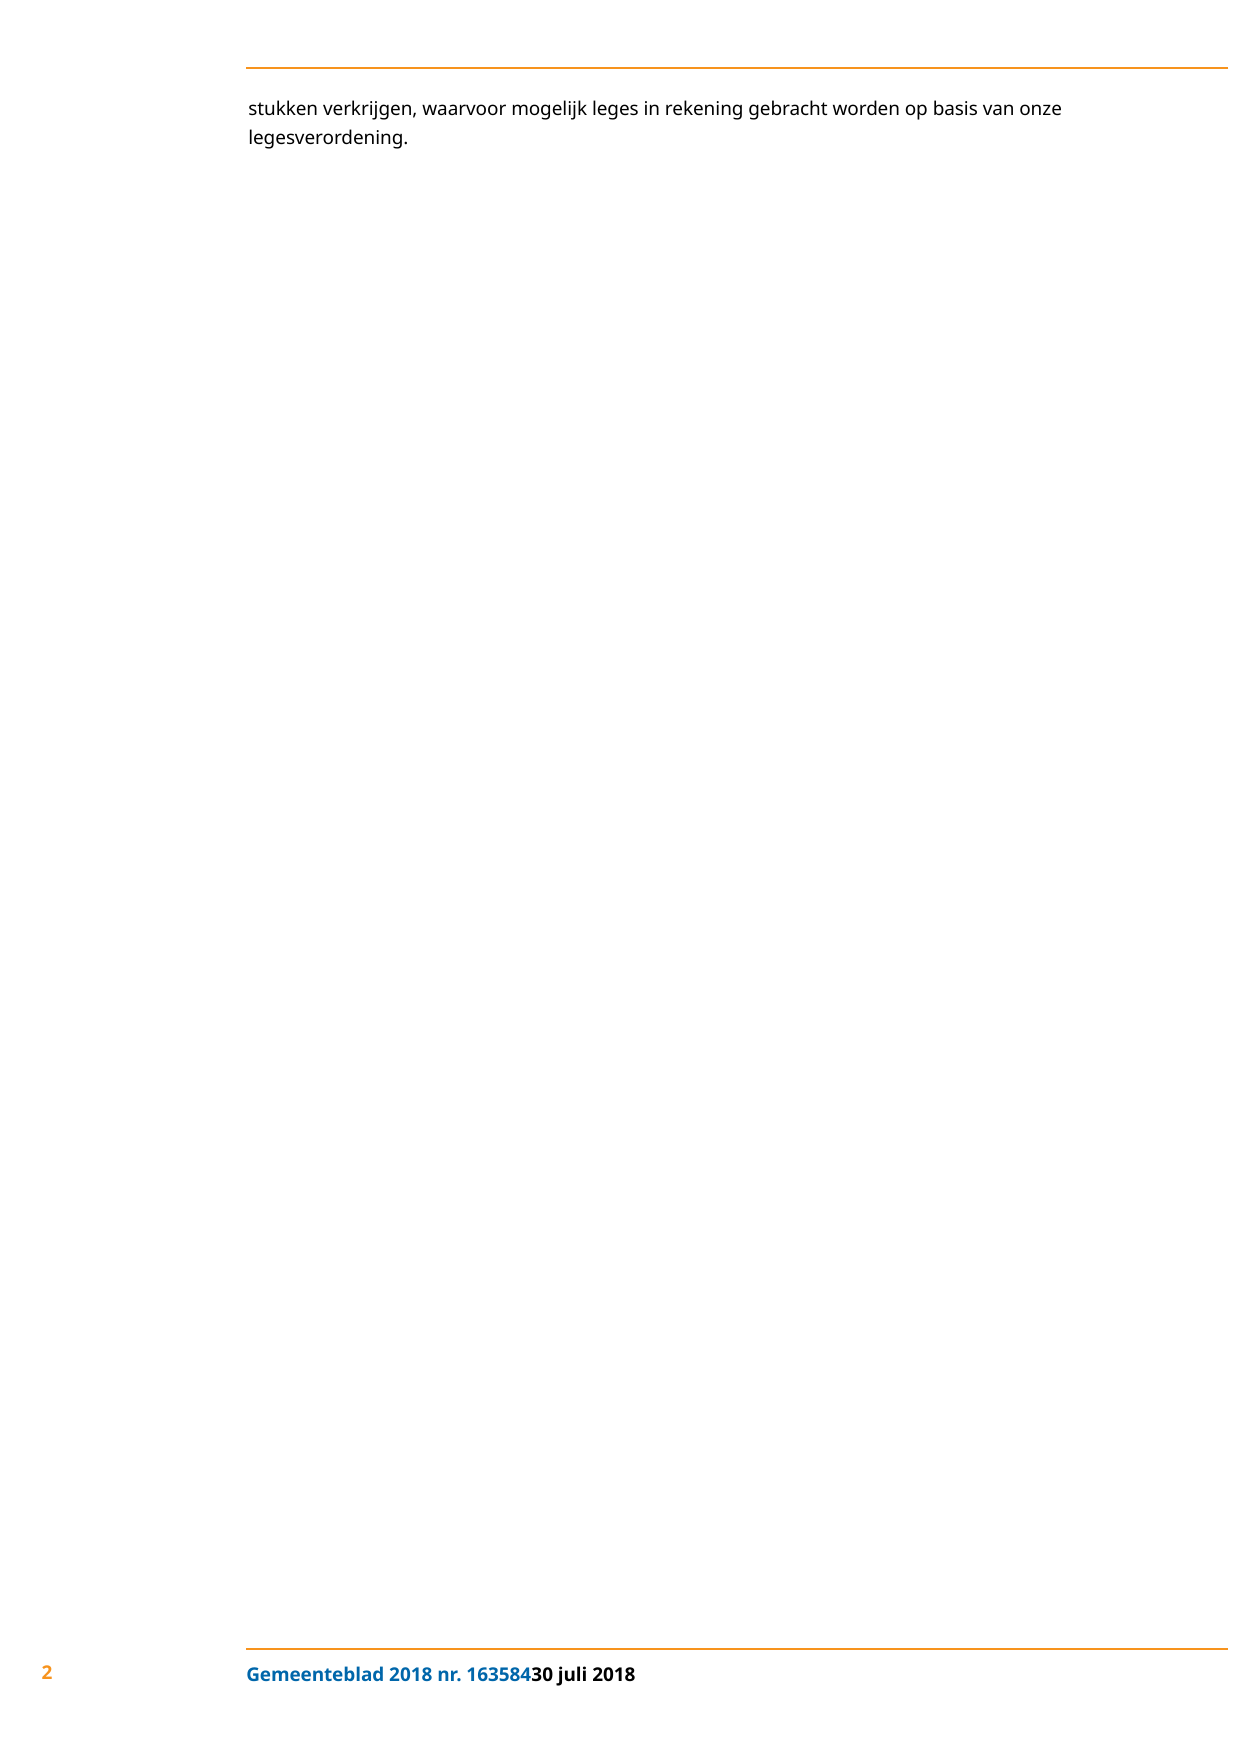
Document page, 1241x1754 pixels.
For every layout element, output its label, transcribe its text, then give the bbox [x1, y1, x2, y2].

picture [41, 47, 231, 172]
text stukken verkrijgen, waarvoor mogelijk leges in rekening gebracht worden op basis van onze legesverordening. [248, 95, 1152, 150]
